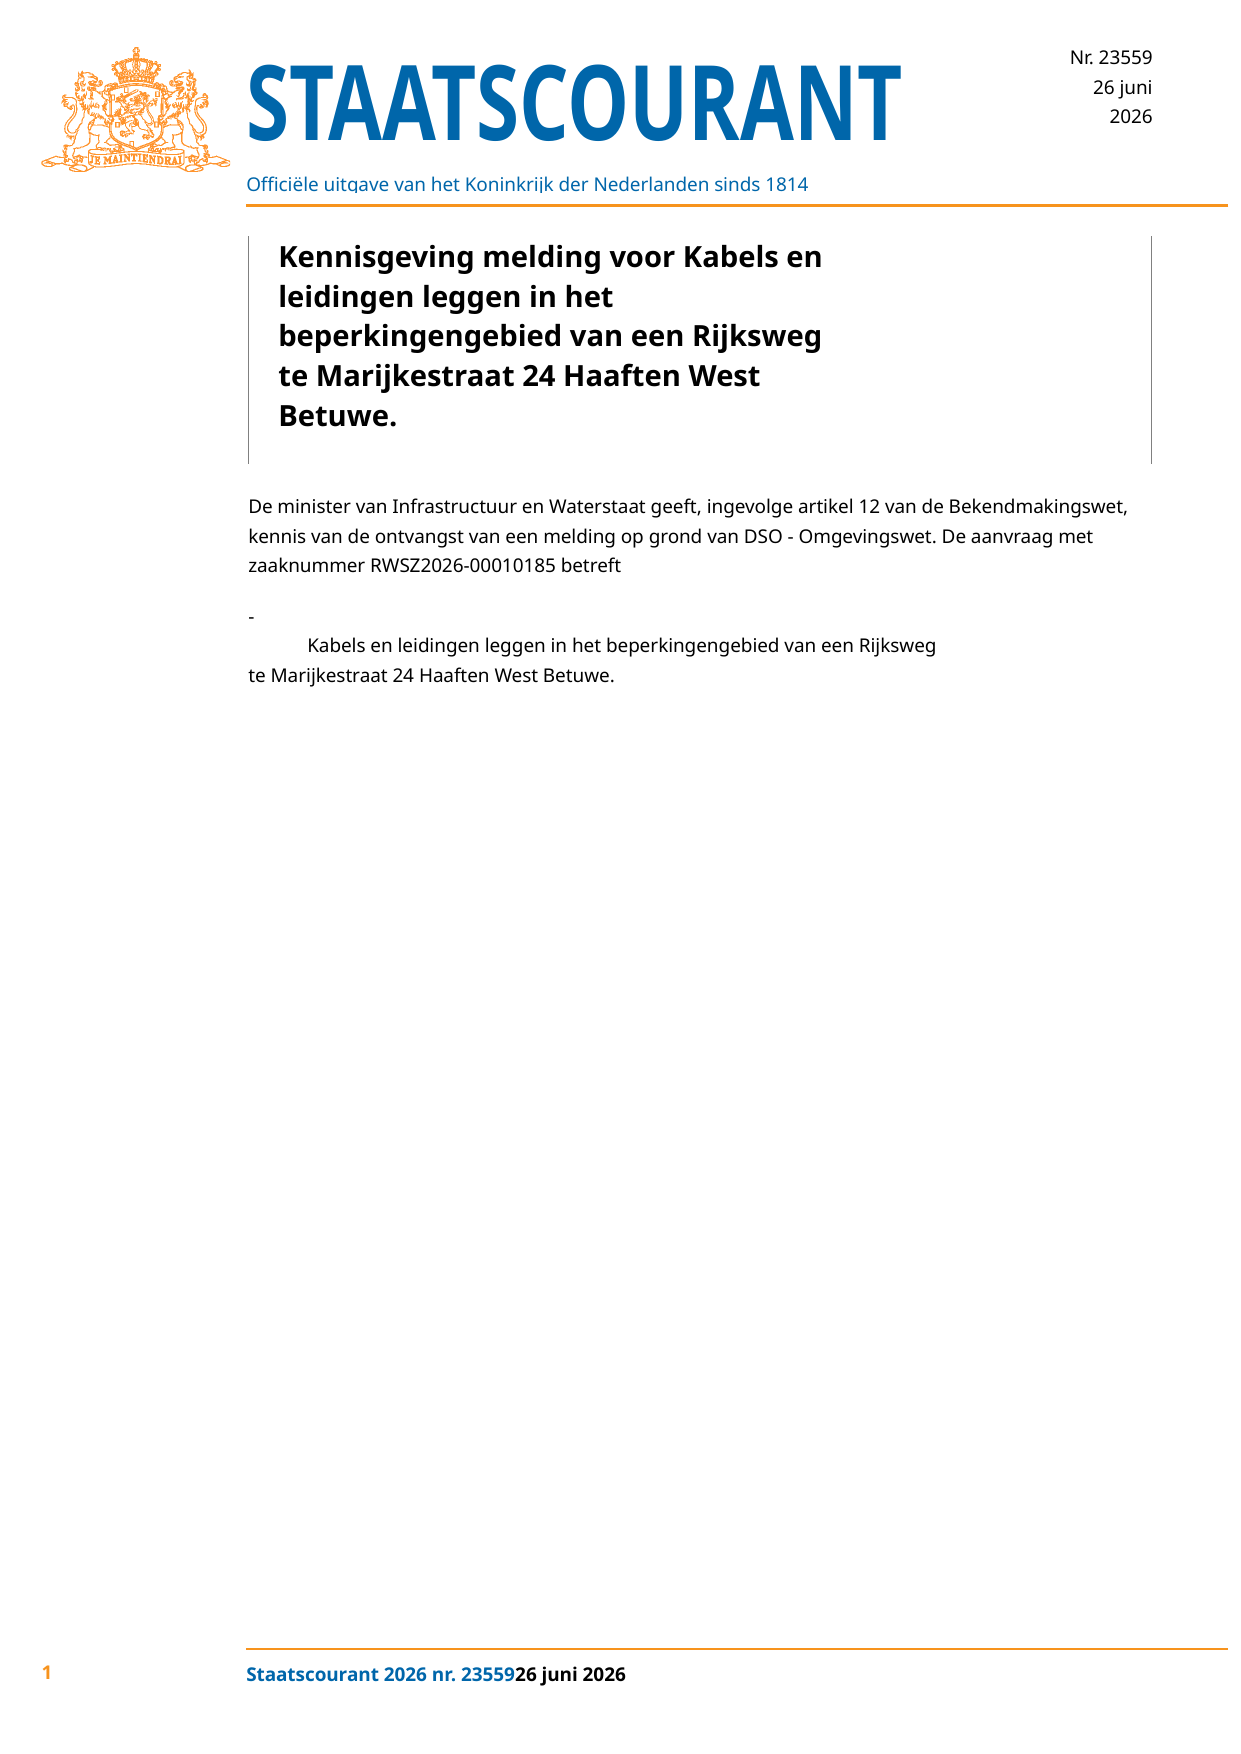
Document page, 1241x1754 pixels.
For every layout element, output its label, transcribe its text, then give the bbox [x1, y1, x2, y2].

table_header [1090, 236, 1151, 413]
table_header Kennisgeving melding voor Kabels en leidingen leggen in het beperkingengebied van een Rijksweg te Marijkestraat 24 Haaften West Betuwe. [249, 236, 850, 464]
table_header [850, 236, 912, 413]
picture [41, 47, 231, 172]
list Kabels en leidingen leggen in het beperkingengebied van een Rijksweg [248, 632, 1152, 658]
text De minister van Infrastructuur en Waterstaat geeft, ingevolge artikel 12 van de Bekendmakingswet, kennis van de ontvangst van een melding op grond van DSO - Omgevingswet. De aanvraag met zaaknummer RWSZ2026-00010185 betreft [248, 493, 1152, 578]
table_header [850, 414, 1151, 464]
text te Marijkestraat 24 Haaften West Betuwe. [248, 662, 1152, 688]
picture [912, 236, 1090, 414]
